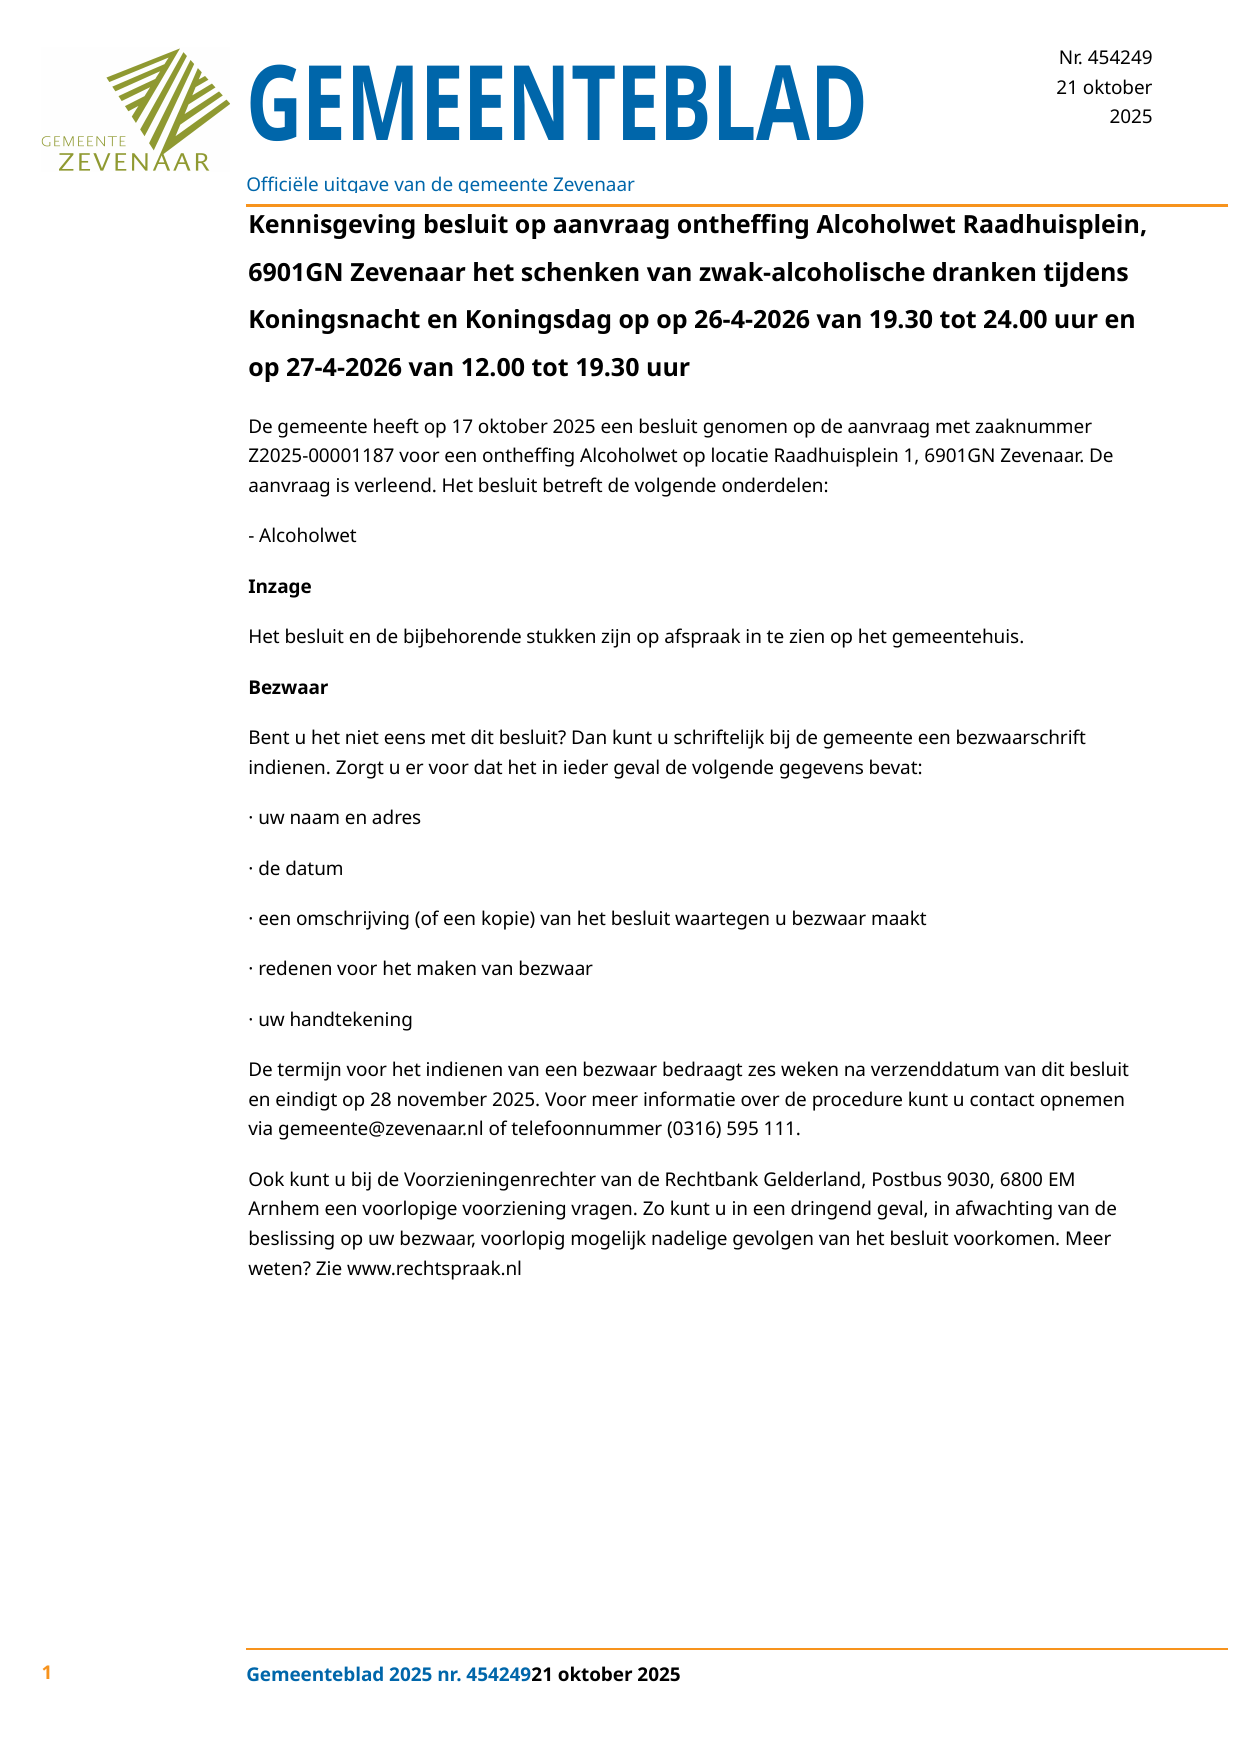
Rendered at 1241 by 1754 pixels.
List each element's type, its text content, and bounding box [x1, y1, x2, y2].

text Bent u het niet eens met dit besluit? Dan kunt u schriftelijk bij de gemeente een bezwaarschrift indienen. Zorgt u er voor dat het in ieder geval de volgende gegevens bevat: [248, 724, 1152, 780]
text Het besluit en de bijbehorende stukken zijn op afspraak in te zien op het gemeentehuis. [248, 623, 1152, 649]
text · redenen voor het maken van bezwaar [248, 956, 1152, 981]
text · uw handtekening [248, 1006, 1152, 1032]
text Ook kunt u bij de Voorzieningenrechter van de Rechtbank Gelderland, Postbus 9030, 6800 EM Arnhem een voorlopige voorziening vragen. Zo kunt u in een dringend geval, in afwachting van de beslissing op uw bezwaar, voorlopig mogelijk nadelige gevolgen van het besluit voorkomen. Meer weten? Zie www.rechtspraak.nl [248, 1166, 1152, 1281]
text De gemeente heeft op 17 oktober 2025 een besluit genomen op de aanvraag met zaaknummer Z2025-00001187 voor een ontheffing Alcoholwet op locatie Raadhuisplein 1, 6901GN Zevenaar. De aanvraag is verleend. Het besluit betreft de volgende onderdelen: [248, 413, 1152, 498]
text · uw naam en adres [248, 804, 1152, 830]
text · de datum [248, 855, 1152, 881]
text - Alcoholwet [248, 523, 1152, 548]
text · een omschrijving (of een kopie) van het besluit waartegen u bezwaar maakt [248, 905, 1152, 931]
picture [41, 47, 231, 172]
text Inzage [248, 573, 1152, 599]
text Kennisgeving besluit op aanvraag ontheffing Alcoholwet Raadhuisplein, 6901GN Zevenaar het schenken van zwak-alcoholische dranken tijdens Koningsnacht en Koningsdag op op 26-4-2026 van 19.30 tot 24.00 uur en op 27-4-2026 van 12.00 tot 19.30 uur [248, 207, 1152, 384]
text De termijn voor het indienen van een bezwaar bedraagt zes weken na verzenddatum van dit besluit en eindigt op 28 november 2025. Voor meer informatie over de procedure kunt u contact opnemen via gemeente@zevenaar.nl of telefoonnummer (0316) 595 111. [248, 1056, 1152, 1141]
text Bezwaar [248, 674, 1152, 700]
